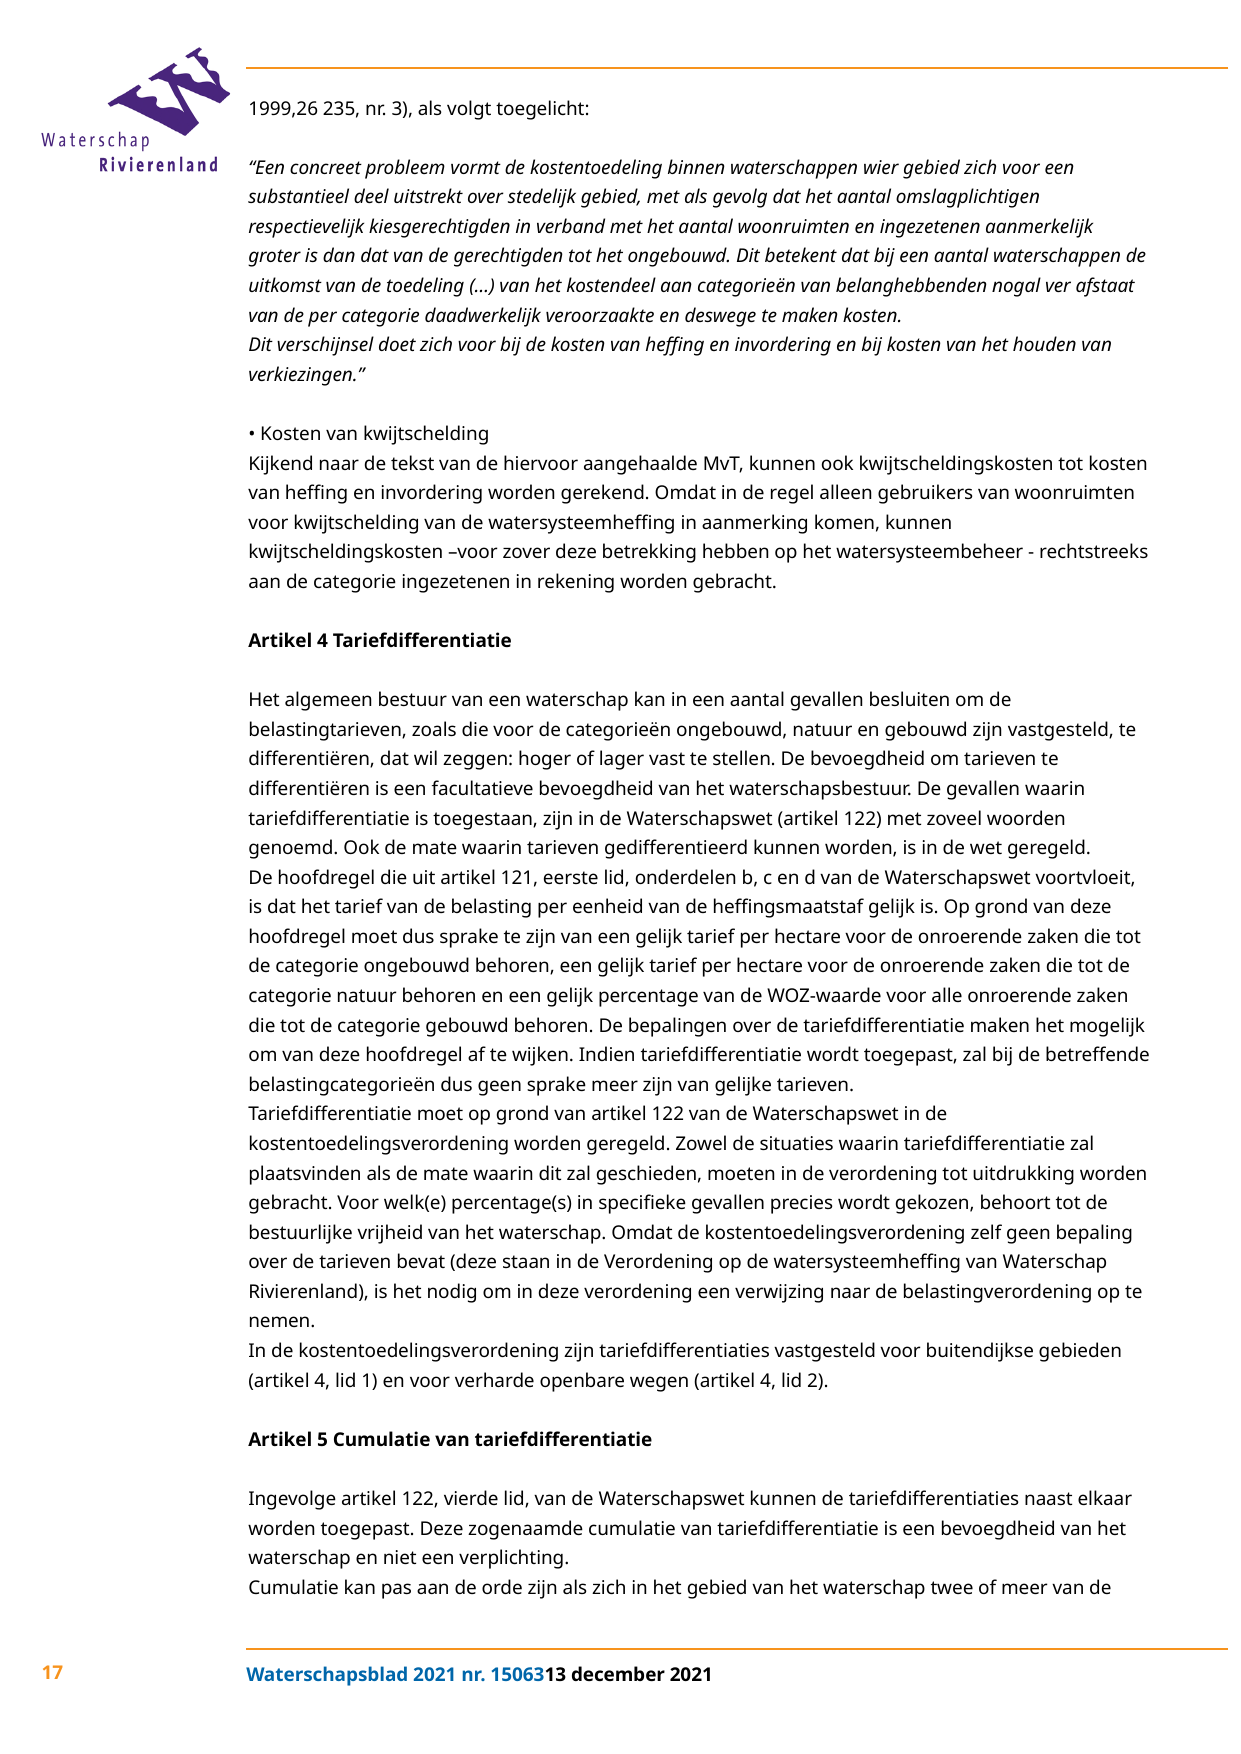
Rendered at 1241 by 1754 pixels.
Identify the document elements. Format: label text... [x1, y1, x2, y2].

text “Een concreet probleem vormt de kostentoedeling binnen waterschappen wier gebied zich voor een substantieel deel uitstrekt over stedelijk gebied, met als gevolg dat het aantal omslagplichtigen respectievelijk kiesgerechtigden in verband met het aantal woonruimten en ingezetenen aanmerkelijk groter is dan dat van de gerechtigden tot het ongebouwd. Dit betekent dat bij een aantal waterschappen de uitkomst van de toedeling (…) van het kostendeel aan categorieën van belanghebbenden nogal ver afstaat van de per categorie daadwerkelijk veroorzaakte en deswege te maken kosten. [248, 154, 1152, 328]
text Dit verschijnsel doet zich voor bij de kosten van heffing en invordering en bij kosten van het houden van verkiezingen.” [248, 331, 1152, 387]
text 1999,26 235, nr. 3), als volgt toegelicht: [248, 95, 1152, 121]
text Artikel 5 Cumulatie van tariefdifferentiatie [248, 1426, 1152, 1452]
text • Kosten van kwijtschelding [248, 420, 1152, 446]
text Artikel 4 Tariefdifferentiatie [248, 627, 1152, 653]
text De hoofdregel die uit artikel 121, eerste lid, onderdelen b, c en d van de Waterschapswet voortvloeit, is dat het tarief van de belasting per eenheid van de heffingsmaatstaf gelijk is. Op grond van deze hoofdregel moet dus sprake te zijn van een gelijk tarief per hectare voor de onroerende zaken die tot de categorie ongebouwd behoren, een gelijk tarief per hectare voor de onroerende zaken die tot de categorie natuur behoren en een gelijk percentage van de WOZ-waarde voor alle onroerende zaken die tot de categorie gebouwd behoren. De bepalingen over de tariefdifferentiatie maken het mogelijk om van deze hoofdregel af te wijken. Indien tariefdifferentiatie wordt toegepast, zal bij de betreffende belastingcategorieën dus geen sprake meer zijn van gelijke tarieven. [248, 864, 1152, 1097]
text Cumulatie kan pas aan de orde zijn als zich in het gebied van het waterschap twee of meer van de [248, 1574, 1152, 1600]
text Het algemeen bestuur van een waterschap kan in een aantal gevallen besluiten om de belastingtarieven, zoals die voor de categorieën ongebouwd, natuur en gebouwd zijn vastgesteld, te differentiëren, dat wil zeggen: hoger of lager vast te stellen. De bevoegdheid om tarieven te differentiëren is een facultatieve bevoegdheid van het waterschapsbestuur. De gevallen waarin tariefdifferentiatie is toegestaan, zijn in de Waterschapswet (artikel 122) met zoveel woorden genoemd. Ook de mate waarin tarieven gedifferentieerd kunnen worden, is in de wet geregeld. [248, 686, 1152, 860]
text Ingevolge artikel 122, vierde lid, van de Waterschapswet kunnen de tariefdifferentiaties naast elkaar worden toegepast. Deze zogenaamde cumulatie van tariefdifferentiatie is een bevoegdheid van het waterschap en niet een verplichting. [248, 1485, 1152, 1570]
text Tariefdifferentiatie moet op grond van artikel 122 van de Waterschapswet in de kostentoedelingsverordening worden geregeld. Zowel de situaties waarin tariefdifferentiatie zal plaatsvinden als de mate waarin dit zal geschieden, moeten in de verordening tot uitdrukking worden gebracht. Voor welk(e) percentage(s) in specifieke gevallen precies wordt gekozen, behoort tot de bestuurlijke vrijheid van het waterschap. Omdat de kostentoedelingsverordening zelf geen bepaling over de tarieven bevat (deze staan in de Verordening op de watersysteemheffing van Waterschap Rivierenland), is het nodig om in deze verordening een verwijzing naar de belastingverordening op te nemen. [248, 1101, 1152, 1333]
text Kijkend naar de tekst van de hiervoor aangehaalde MvT, kunnen ook kwijtscheldingskosten tot kosten van heffing en invordering worden gerekend. Omdat in de regel alleen gebruikers van woonruimten voor kwijtschelding van de watersysteemheffing in aanmerking komen, kunnen kwijtscheldingskosten –voor zover deze betrekking hebben op het watersysteembeheer - rechtstreeks aan de categorie ingezetenen in rekening worden gebracht. [248, 450, 1152, 594]
picture [41, 47, 231, 172]
text In de kostentoedelingsverordening zijn tariefdifferentiaties vastgesteld voor buitendijkse gebieden (artikel 4, lid 1) en voor verharde openbare wegen (artikel 4, lid 2). [248, 1337, 1152, 1393]
